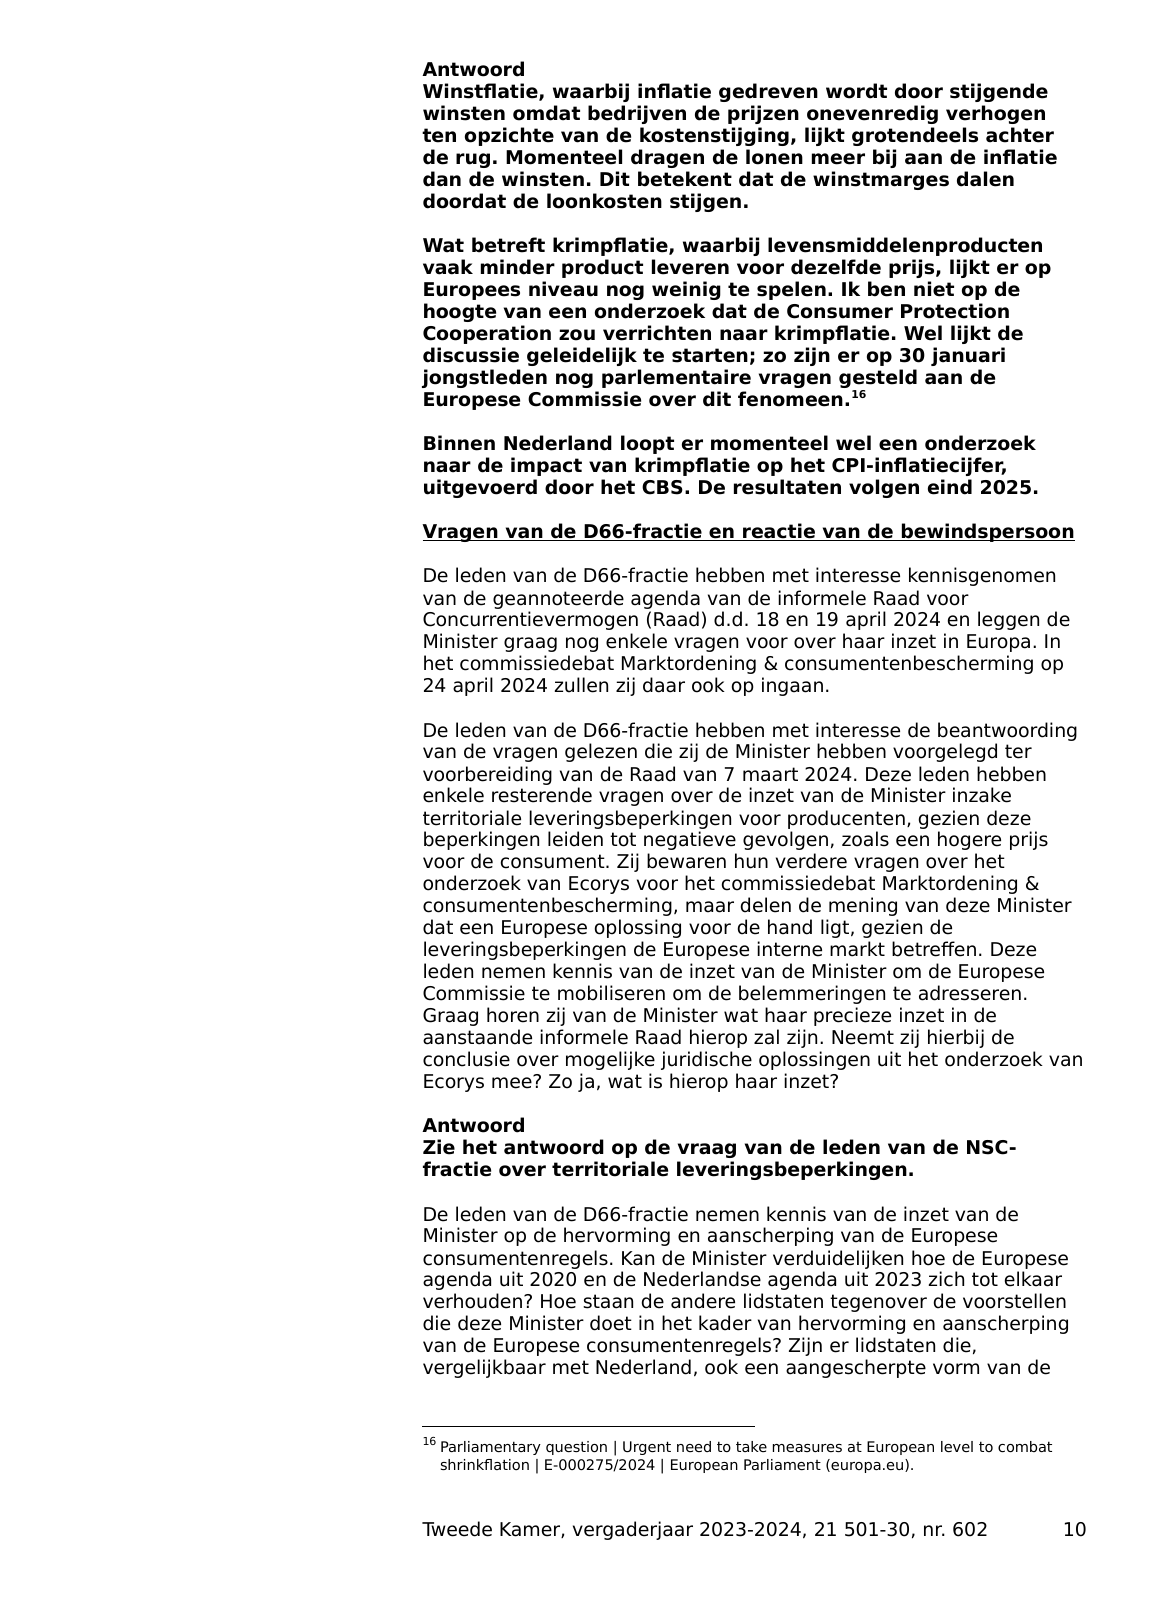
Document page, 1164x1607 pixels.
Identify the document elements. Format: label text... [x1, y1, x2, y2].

text Antwoord [422, 59, 1087, 81]
text De leden van de D66-fractie hebben met interesse kennisgenomen van de geannoteerde agenda van de informele Raad voor Concurrentievermogen (Raad) d.d. 18 en 19 april 2024 en leggen de Minister graag nog enkele vragen voor over haar inzet in Europa. In het commissiedebat Marktordening & consumentenbescherming op 24 april 2024 zullen zij daar ook op ingaan. [422, 565, 1087, 697]
text Zie het antwoord op de vraag van de leden van de NSC-fractie over territoriale leveringsbeperkingen. [422, 1137, 1087, 1181]
text De leden van de D66-fractie hebben met interesse de beantwoording van de vragen gelezen die zij de Minister hebben voorgelegd ter voorbereiding van de Raad van 7 maart 2024. Deze leden hebben enkele resterende vragen over de inzet van de Minister inzake territoriale leveringsbeperkingen voor producenten, gezien deze beperkingen leiden tot negatieve gevolgen, zoals een hogere prijs voor de consument. Zij bewaren hun verdere vragen over het onderzoek van Ecorys voor het commissiedebat Marktordening & consumentenbescherming, maar delen de mening van deze Minister dat een Europese oplossing voor de hand ligt, gezien de leveringsbeperkingen de Europese interne markt betreffen. Deze leden nemen kennis van de inzet van de Minister om de Europese Commissie te mobiliseren om de belemmeringen te adresseren. Graag horen zij van de Minister wat haar precieze inzet in de aanstaande informele Raad hierop zal zijn. Neemt zij hierbij de conclusie over mogelijke juridische oplossingen uit het onderzoek van Ecorys mee? Zo ja, wat is hierop haar inzet? [422, 719, 1087, 1093]
text De leden van de D66-fractie nemen kennis van de inzet van de Minister op de hervorming en aanscherping van de Europese consumentenregels. Kan de Minister verduidelijken hoe de Europese agenda uit 2020 en de Nederlandse agenda uit 2023 zich tot elkaar verhouden? Hoe staan de andere lidstaten tegenover de voorstellen die deze Minister doet in het kader van hervorming en aanscherping van de Europese consumentenregels? Zijn er lidstaten die, vergelijkbaar met Nederland, ook een aangescherpte vorm van de [422, 1203, 1087, 1379]
text Winstflatie, waarbij inflatie gedreven wordt door stijgende winsten omdat bedrijven de prijzen onevenredig verhogen ten opzichte van de kostenstijging, lijkt grotendeels achter de rug. Momenteel dragen de lonen meer bij aan de inflatie dan de winsten. Dit betekent dat de winstmarges dalen doordat de loonkosten stijgen. [422, 81, 1087, 213]
text Binnen Nederland loopt er momenteel wel een onderzoek naar de impact van krimpflatie op het CPI-inflatiecijfer, uitgevoerd door het CBS. De resultaten volgen eind 2025. [422, 433, 1087, 499]
text Antwoord [422, 1115, 1087, 1137]
subtitle Vragen van de D66-fractie en reactie van de bewindspersoon [422, 521, 1087, 543]
text Wat betreft krimpflatie, waarbij levensmiddelenproducten vaak minder product leveren voor dezelfde prijs, lijkt er op Europees niveau nog weinig te spelen. Ik ben niet op de hoogte van een onderzoek dat de Consumer Protection Cooperation zou verrichten naar krimpflatie. Wel lijkt de discussie geleidelijk te starten; zo zijn er op 30 januari jongstleden nog parlementaire vragen gesteld aan de Europese Commissie over dit fenomeen. [422, 235, 1087, 411]
text Parliamentary question | Urgent need to take measures at European level to combat shrinkflation | E-000275/2024 | European Parliament (europa.eu). [422, 1435, 1087, 1474]
